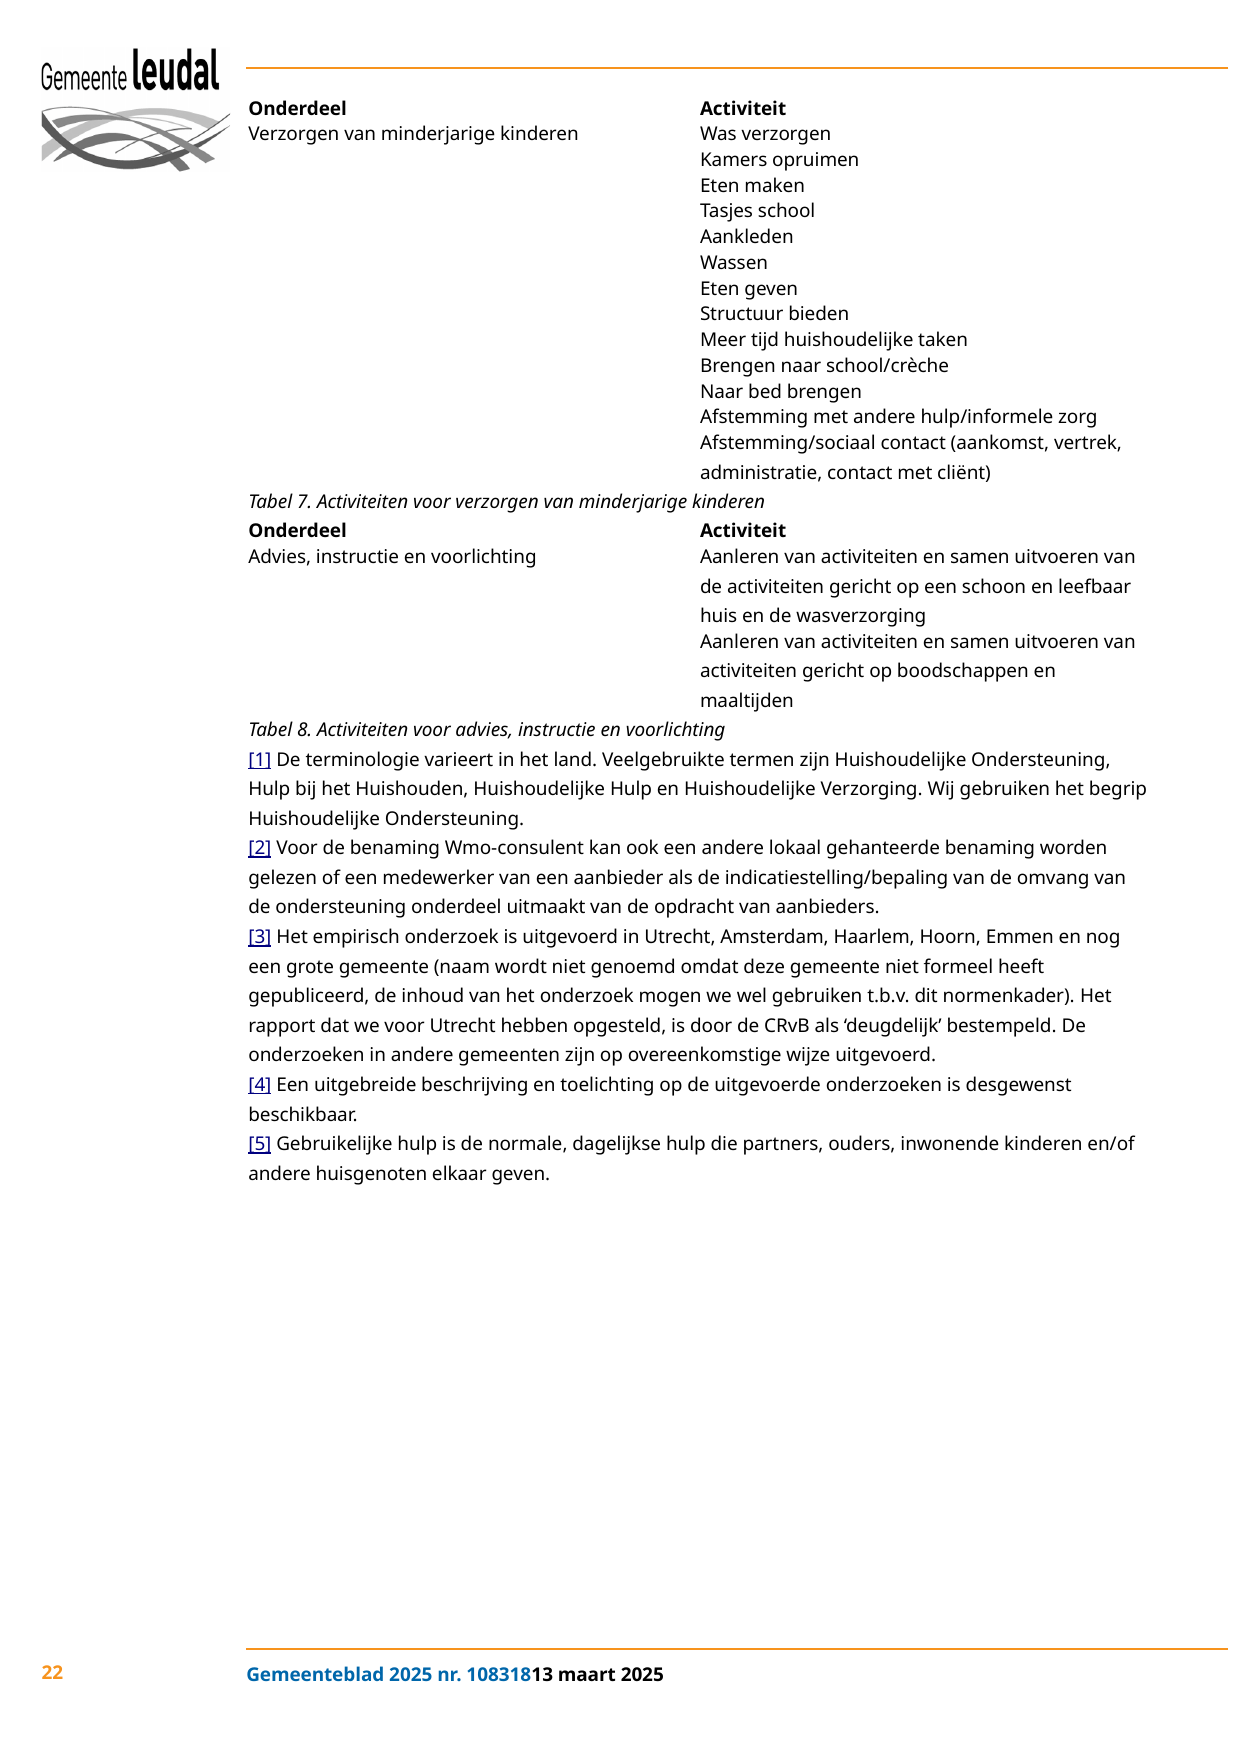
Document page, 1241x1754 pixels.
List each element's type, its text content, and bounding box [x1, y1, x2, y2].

table_cell Verzorgen van minderjarige kinderen [248, 121, 700, 484]
table_cell Meer tijd huishoudelijke taken [700, 326, 1152, 352]
table_header Activiteit [700, 95, 1152, 121]
text [5] Gebruikelijke hulp is de normale, dagelijkse hulp die partners, ouders, inwonende kinderen en/of andere huisgenoten elkaar geven. [248, 1130, 1152, 1186]
table_cell Afstemming/sociaal contact (aankomst, vertrek, administratie, contact met cliënt) [700, 429, 1152, 484]
table_cell Naar bed brengen [700, 378, 1152, 403]
text [1] De terminologie varieert in het land. Veelgebruikte termen zijn Huishoudelijke Ondersteuning, Hulp bij het Huishouden, Huishoudelijke Hulp en Huishoudelijke Verzorging. Wij gebruiken het begrip Huishoudelijke Ondersteuning. [248, 746, 1152, 831]
text Tabel 8. Activiteiten voor advies, instructie en voorlichting [248, 716, 1152, 742]
table_cell Aanleren van activiteiten en samen uitvoeren van activiteiten gericht op boodschappen en maaltijden [700, 628, 1152, 713]
text [4] Een uitgebreide beschrijving en toelichting op de uitgevoerde onderzoeken is desgewenst beschikbaar. [248, 1071, 1152, 1127]
table_cell Wassen [700, 249, 1152, 275]
table_header Activiteit [700, 518, 1152, 543]
table_cell Advies, instructie en voorlichting [248, 543, 700, 713]
table_cell Structuur bieden [700, 301, 1152, 326]
table_cell Eten geven [700, 275, 1152, 301]
text Tabel 7. Activiteiten voor verzorgen van minderjarige kinderen [248, 488, 1152, 513]
table_header Onderdeel [248, 518, 700, 543]
table_cell Eten maken [700, 172, 1152, 198]
picture [41, 47, 231, 172]
table_cell Afstemming met andere hulp/informele zorg [700, 404, 1152, 429]
table_header Onderdeel [248, 95, 700, 121]
table_cell Kamers opruimen [700, 146, 1152, 172]
table_cell Aanleren van activiteiten en samen uitvoeren van de activiteiten gericht op een schoon en leefbaar huis en de wasverzorging [700, 543, 1152, 628]
text [2] Voor de benaming Wmo-consulent kan ook een andere lokaal gehanteerde benaming worden gelezen of een medewerker van een aanbieder als de indicatiestelling/bepaling van de omvang van de ondersteuning onderdeel uitmaakt van de opdracht van aanbieders. [248, 834, 1152, 919]
text [3] Het empirisch onderzoek is uitgevoerd in Utrecht, Amsterdam, Haarlem, Hoorn, Emmen en nog een grote gemeente (naam wordt niet genoemd omdat deze gemeente niet formeel heeft gepubliceerd, de inhoud van het onderzoek mogen we wel gebruiken t.b.v. dit normenkader). Het rapport dat we voor Utrecht hebben opgesteld, is door de CRvB als ‘deugdelijk’ bestempeld. De onderzoeken in andere gemeenten zijn op overeenkomstige wijze uitgevoerd. [248, 923, 1152, 1067]
table_cell Brengen naar school/crèche [700, 352, 1152, 378]
table_cell Tasjes school [700, 198, 1152, 223]
table_cell Was verzorgen [700, 121, 1152, 146]
table_cell Aankleden [700, 224, 1152, 249]
